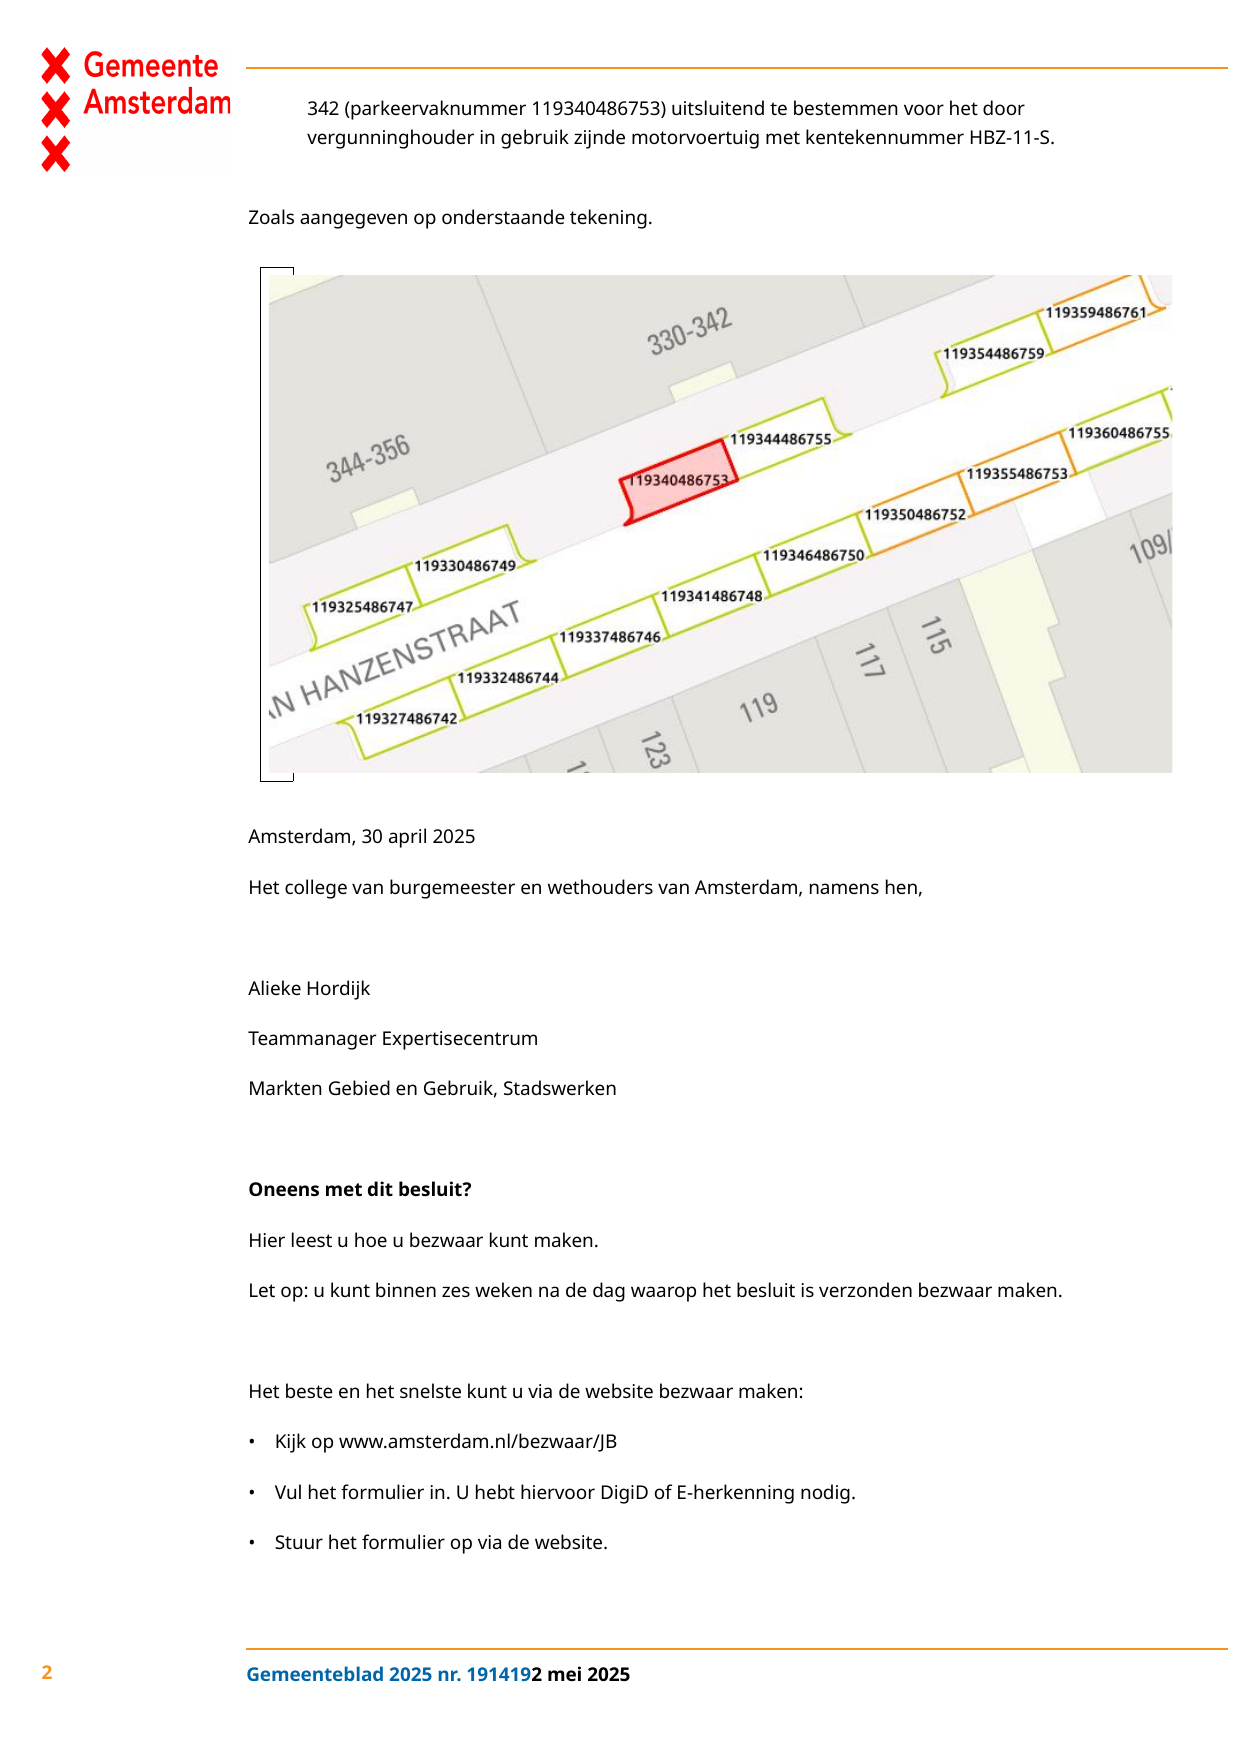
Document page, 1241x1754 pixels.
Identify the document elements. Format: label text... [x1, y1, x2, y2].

text Zoals aangegeven op onderstaande tekening. [248, 204, 1152, 230]
text Teammanager Expertisecentrum [248, 1025, 1152, 1051]
text • Vul het formulier in. U hebt hiervoor DigiD of E-herkenning nodig. [248, 1479, 1152, 1504]
text Alieke Hordijk [248, 975, 1152, 1000]
text • Kijk op www.amsterdam.nl/bezwaar/JB [248, 1428, 1152, 1454]
text Het college van burgemeester en wethouders van Amsterdam, namens hen, [248, 874, 1152, 899]
picture [268, 275, 1173, 773]
text Amsterdam, 30 april 2025 [248, 823, 1152, 849]
text • Stuur het formulier op via de website. [248, 1529, 1152, 1555]
text Het beste en het snelste kunt u via de website bezwaar maken: [248, 1378, 1152, 1404]
list 342 (parkeervaknummer 119340486753) uitsluitend te bestemmen voor het door vergunninghouder in gebruik zijnde motorvoertuig met kentekennummer HBZ-11-S. [248, 95, 1152, 150]
text Let op: u kunt binnen zes weken na de dag waarop het besluit is verzonden bezwaar maken. [248, 1277, 1152, 1303]
text Markten Gebied en Gebruik, Stadswerken [248, 1076, 1152, 1101]
text Oneens met dit besluit? [248, 1176, 1152, 1202]
text Hier leest u hoe u bezwaar kunt maken. [248, 1227, 1152, 1252]
picture [41, 47, 231, 172]
